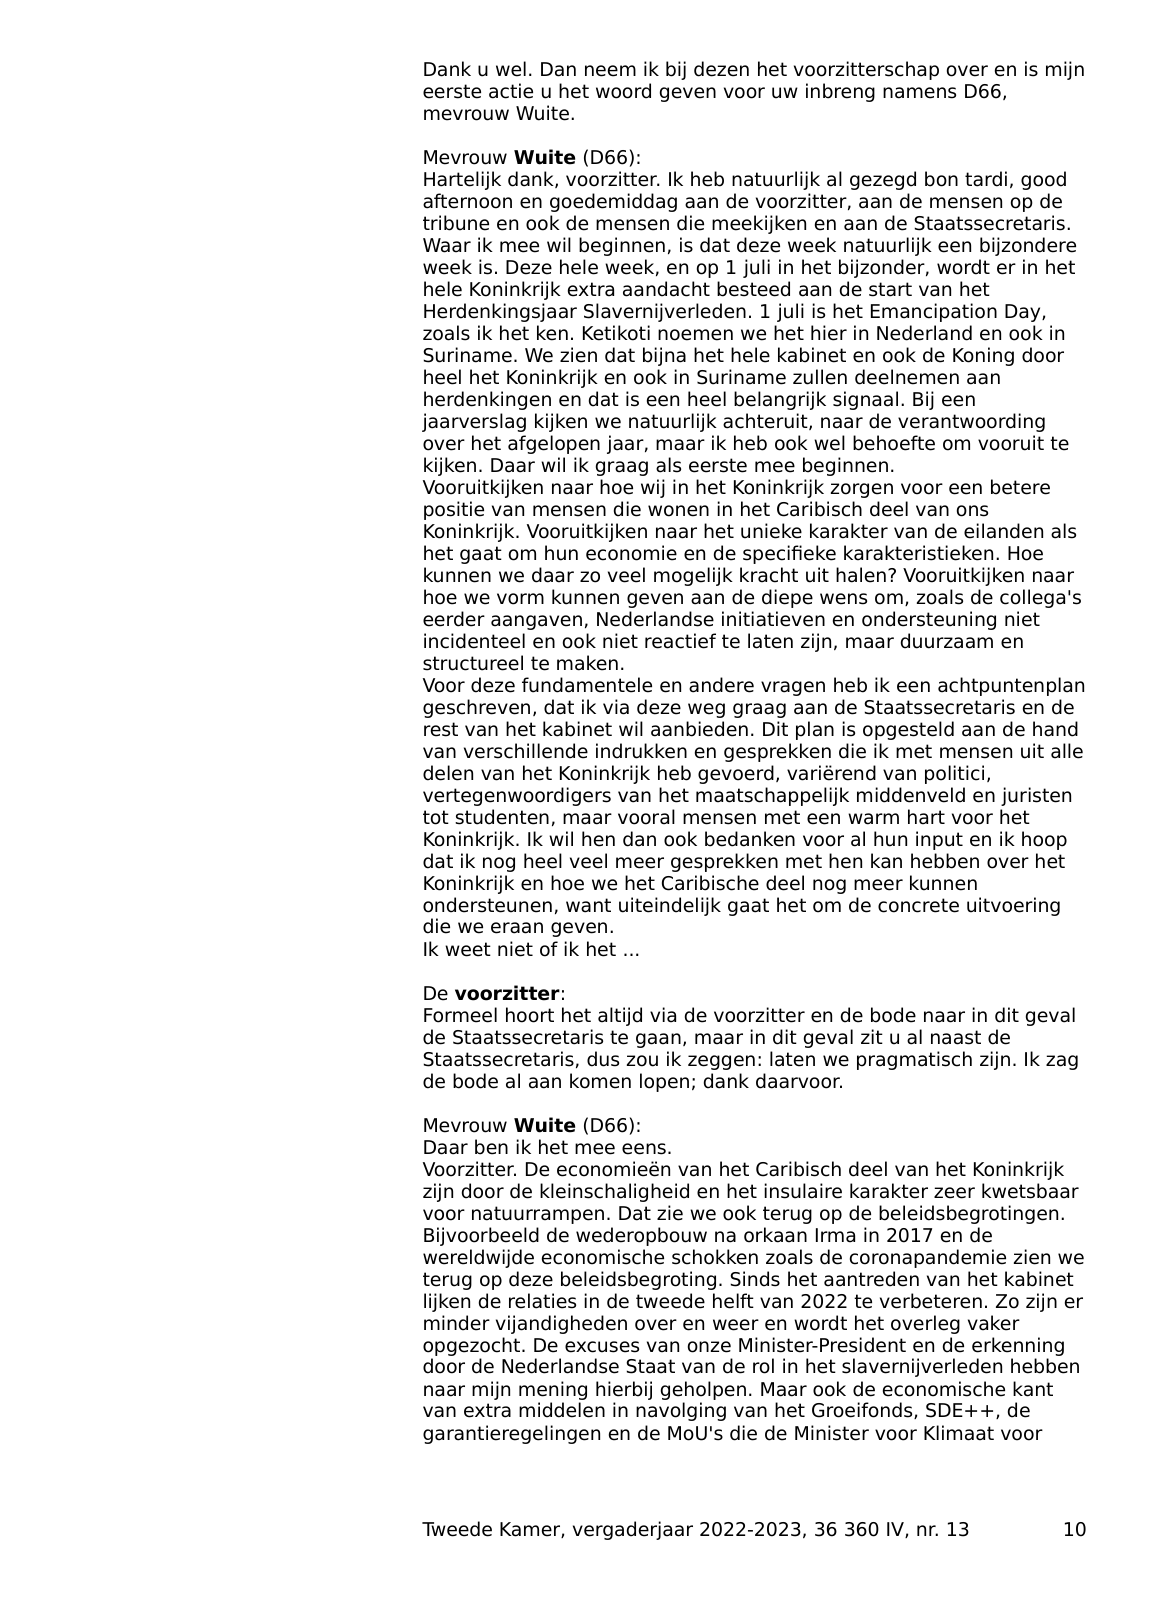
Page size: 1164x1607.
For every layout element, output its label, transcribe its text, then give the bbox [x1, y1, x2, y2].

text De voorzitter: [422, 983, 1087, 1004]
text Hartelijk dank, voorzitter. Ik heb natuurlijk al gezegd bon tardi, good afternoon en goedemiddag aan de voorzitter, aan de mensen op de tribune en ook de mensen die meekijken en aan de Staatssecretaris. [422, 169, 1087, 235]
text Vooruitkijken naar hoe wij in het Koninkrijk zorgen voor een betere positie van mensen die wonen in het Caribisch deel van ons Koninkrijk. Vooruitkijken naar het unieke karakter van de eilanden als het gaat om hun economie en de specifieke karakteristieken. Hoe kunnen we daar zo veel mogelijk kracht uit halen? Vooruitkijken naar hoe we vorm kunnen geven aan de diepe wens om, zoals de collega's eerder aangaven, Nederlandse initiatieven en ondersteuning niet incidenteel en ook niet reactief te laten zijn, maar duurzaam en structureel te maken. [422, 477, 1087, 675]
text Dank u wel. Dan neem ik bij dezen het voorzitterschap over en is mijn eerste actie u het woord geven voor uw inbreng namens D66, mevrouw Wuite. [422, 59, 1087, 125]
text Mevrouw Wuite (D66): [422, 1115, 1087, 1137]
text Daar ben ik het mee eens. [422, 1137, 1087, 1159]
text Voorzitter. De economieën van het Caribisch deel van het Koninkrijk zijn door de kleinschaligheid en het insulaire karakter zeer kwetsbaar voor natuurrampen. Dat zie we ook terug op de beleidsbegrotingen. Bijvoorbeeld de wederopbouw na orkaan Irma in 2017 en de wereldwijde economische schokken zoals de coronapandemie zien we terug op deze beleidsbegroting. Sinds het aantreden van het kabinet lijken de relaties in de tweede helft van 2022 te verbeteren. Zo zijn er minder vijandigheden over en weer en wordt het overleg vaker opgezocht. De excuses van onze Minister-President en de erkenning door de Nederlandse Staat van de rol in het slavernijverleden hebben naar mijn mening hierbij geholpen. Maar ook de economische kant van extra middelen in navolging van het Groeifonds, SDE++, de garantieregelingen en de MoU's die de Minister voor Klimaat voor [422, 1159, 1087, 1444]
text Ik weet niet of ik het ... [422, 938, 1087, 960]
text Waar ik mee wil beginnen, is dat deze week natuurlijk een bijzondere week is. Deze hele week, en op 1 juli in het bijzonder, wordt er in het hele Koninkrijk extra aandacht besteed aan de start van het Herdenkingsjaar Slavernijverleden. 1 juli is het Emancipation Day, zoals ik het ken. Ketikoti noemen we het hier in Nederland en ook in Suriname. We zien dat bijna het hele kabinet en ook de Koning door heel het Koninkrijk en ook in Suriname zullen deelnemen aan herdenkingen en dat is een heel belangrijk signaal. Bij een jaarverslag kijken we natuurlijk achteruit, naar de verantwoording over het afgelopen jaar, maar ik heb ook wel behoefte om vooruit te kijken. Daar wil ik graag als eerste mee beginnen. [422, 235, 1087, 477]
text Formeel hoort het altijd via de voorzitter en de bode naar in dit geval de Staatssecretaris te gaan, maar in dit geval zit u al naast de Staatssecretaris, dus zou ik zeggen: laten we pragmatisch zijn. Ik zag de bode al aan komen lopen; dank daarvoor. [422, 1004, 1087, 1092]
text Voor deze fundamentele en andere vragen heb ik een achtpuntenplan geschreven, dat ik via deze weg graag aan de Staatssecretaris en de rest van het kabinet wil aanbieden. Dit plan is opgesteld aan de hand van verschillende indrukken en gesprekken die ik met mensen uit alle delen van het Koninkrijk heb gevoerd, variërend van politici, vertegenwoordigers van het maatschappelijk middenveld en juristen tot studenten, maar vooral mensen met een warm hart voor het Koninkrijk. Ik wil hen dan ook bedanken voor al hun input en ik hoop dat ik nog heel veel meer gesprekken met hen kan hebben over het Koninkrijk en hoe we het Caribische deel nog meer kunnen ondersteunen, want uiteindelijk gaat het om de concrete uitvoering die we eraan geven. [422, 675, 1087, 938]
text Mevrouw Wuite (D66): [422, 147, 1087, 169]
